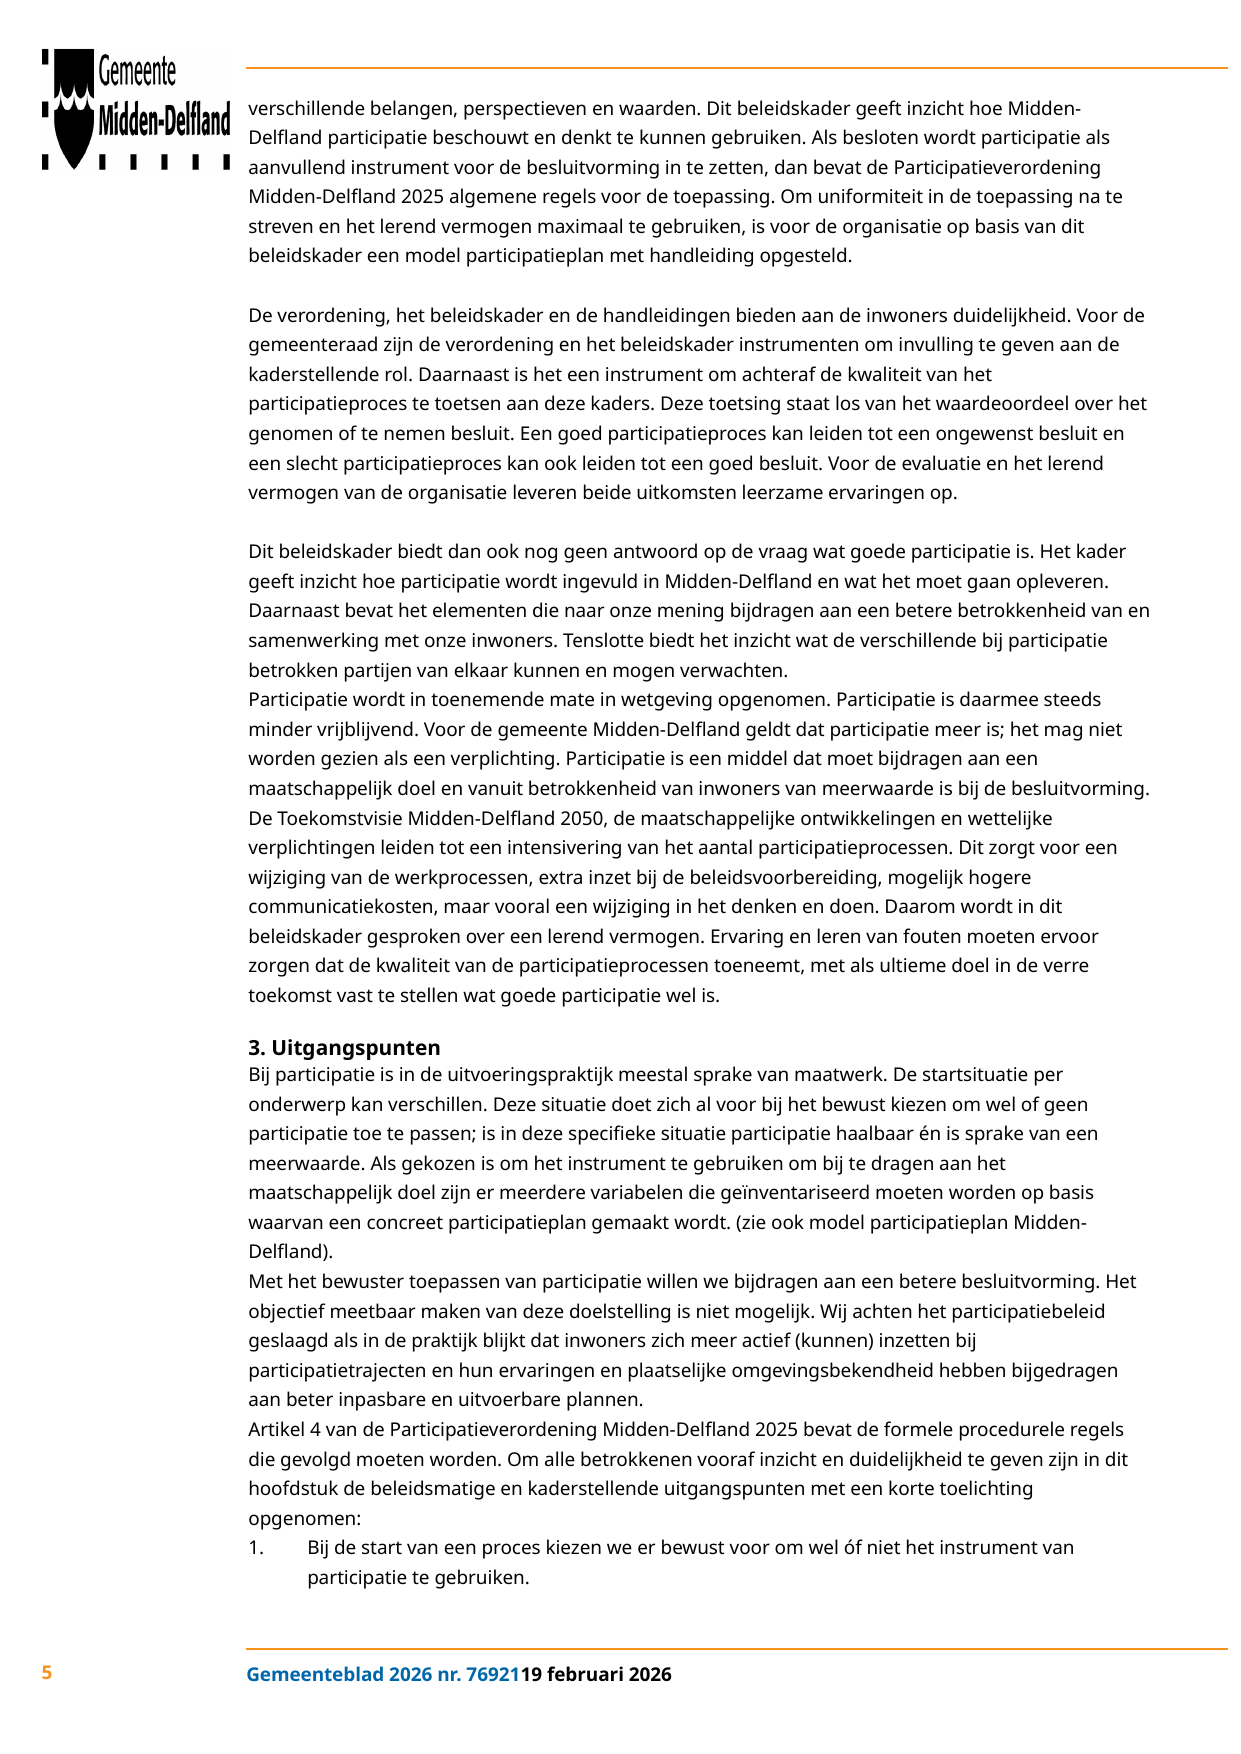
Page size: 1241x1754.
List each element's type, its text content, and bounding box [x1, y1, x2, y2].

text Artikel 4 van de Participatieverordening Midden-Delfland 2025 bevat de formele procedurele regels die gevolgd moeten worden. Om alle betrokkenen vooraf inzicht en duidelijkheid te geven zijn in dit hoofdstuk de beleidsmatige en kaderstellende uitgangspunten met een korte toelichting opgenomen: [248, 1416, 1152, 1531]
text Bij participatie is in de uitvoeringspraktijk meestal sprake van maatwerk. De startsituatie per onderwerp kan verschillen. Deze situatie doet zich al voor bij het bewust kiezen om wel of geen participatie toe te passen; is in deze specifieke situatie participatie haalbaar én is sprake van een meerwaarde. Als gekozen is om het instrument te gebruiken om bij te dragen aan het maatschappelijk doel zijn er meerdere variabelen die geïnventariseerd moeten worden op basis waarvan een concreet participatieplan gemaakt wordt. (zie ook model participatieplan Midden-Delfland). [248, 1061, 1152, 1264]
picture [41, 47, 231, 172]
text 3. Uitgangspunten [248, 1033, 1152, 1061]
text Dit beleidskader biedt dan ook nog geen antwoord op de vraag wat goede participatie is. Het kader geeft inzicht hoe participatie wordt ingevuld in Midden-Delfland en wat het moet gaan opleveren. Daarnaast bevat het elementen die naar onze mening bijdragen aan een betere betrokkenheid van en samenwerking met onze inwoners. Tenslotte biedt het inzicht wat de verschillende bij participatie betrokken partijen van elkaar kunnen en mogen verwachten. [248, 538, 1152, 683]
text verschillende belangen, perspectieven en waarden. Dit beleidskader geeft inzicht hoe Midden-Delfland participatie beschouwt en denkt te kunnen gebruiken. Als besloten wordt participatie als aanvullend instrument voor de besluitvorming in te zetten, dan bevat de Participatieverordening Midden-Delfland 2025 algemene regels voor de toepassing. Om uniformiteit in de toepassing na te streven en het lerend vermogen maximaal te gebruiken, is voor de organisatie op basis van dit beleidskader een model participatieplan met handleiding opgesteld. [248, 95, 1152, 268]
text De verordening, het beleidskader en de handleidingen bieden aan de inwoners duidelijkheid. Voor de gemeenteraad zijn de verordening en het beleidskader instrumenten om invulling te geven aan de kaderstellende rol. Daarnaast is het een instrument om achteraf de kwaliteit van het participatieproces te toetsen aan deze kaders. Deze toetsing staat los van het waardeoordeel over het genomen of te nemen besluit. Een goed participatieproces kan leiden tot een ongewenst besluit en een slecht participatieproces kan ook leiden tot een goed besluit. Voor de evaluatie en het lerend vermogen van de organisatie leveren beide uitkomsten leerzame ervaringen op. [248, 302, 1152, 505]
text Met het bewuster toepassen van participatie willen we bijdragen aan een betere besluitvorming. Het objectief meetbaar maken van deze doelstelling is niet mogelijk. Wij achten het participatiebeleid geslaagd als in de praktijk blijkt dat inwoners zich meer actief (kunnen) inzetten bij participatietrajecten en hun ervaringen en plaatselijke omgevingsbekendheid hebben bijgedragen aan beter inpasbare en uitvoerbare plannen. [248, 1268, 1152, 1412]
list Bij de start van een proces kiezen we er bewust voor om wel óf niet het instrument van participatie te gebruiken. [248, 1534, 1152, 1590]
text Participatie wordt in toenemende mate in wetgeving opgenomen. Participatie is daarmee steeds minder vrijblijvend. Voor de gemeente Midden-Delfland geldt dat participatie meer is; het mag niet worden gezien als een verplichting. Participatie is een middel dat moet bijdragen aan een maatschappelijk doel en vanuit betrokkenheid van inwoners van meerwaarde is bij de besluitvorming. De Toekomstvisie Midden-Delfland 2050, de maatschappelijke ontwikkelingen en wettelijke verplichtingen leiden tot een intensivering van het aantal participatieprocessen. Dit zorgt voor een wijziging van de werkprocessen, extra inzet bij de beleidsvoorbereiding, mogelijk hogere communicatiekosten, maar vooral een wijziging in het denken en doen. Daarom wordt in dit beleidskader gesproken over een lerend vermogen. Ervaring en leren van fouten moeten ervoor zorgen dat de kwaliteit van de participatieprocessen toeneemt, met als ultieme doel in de verre toekomst vast te stellen wat goede participatie wel is. [248, 686, 1152, 1008]
